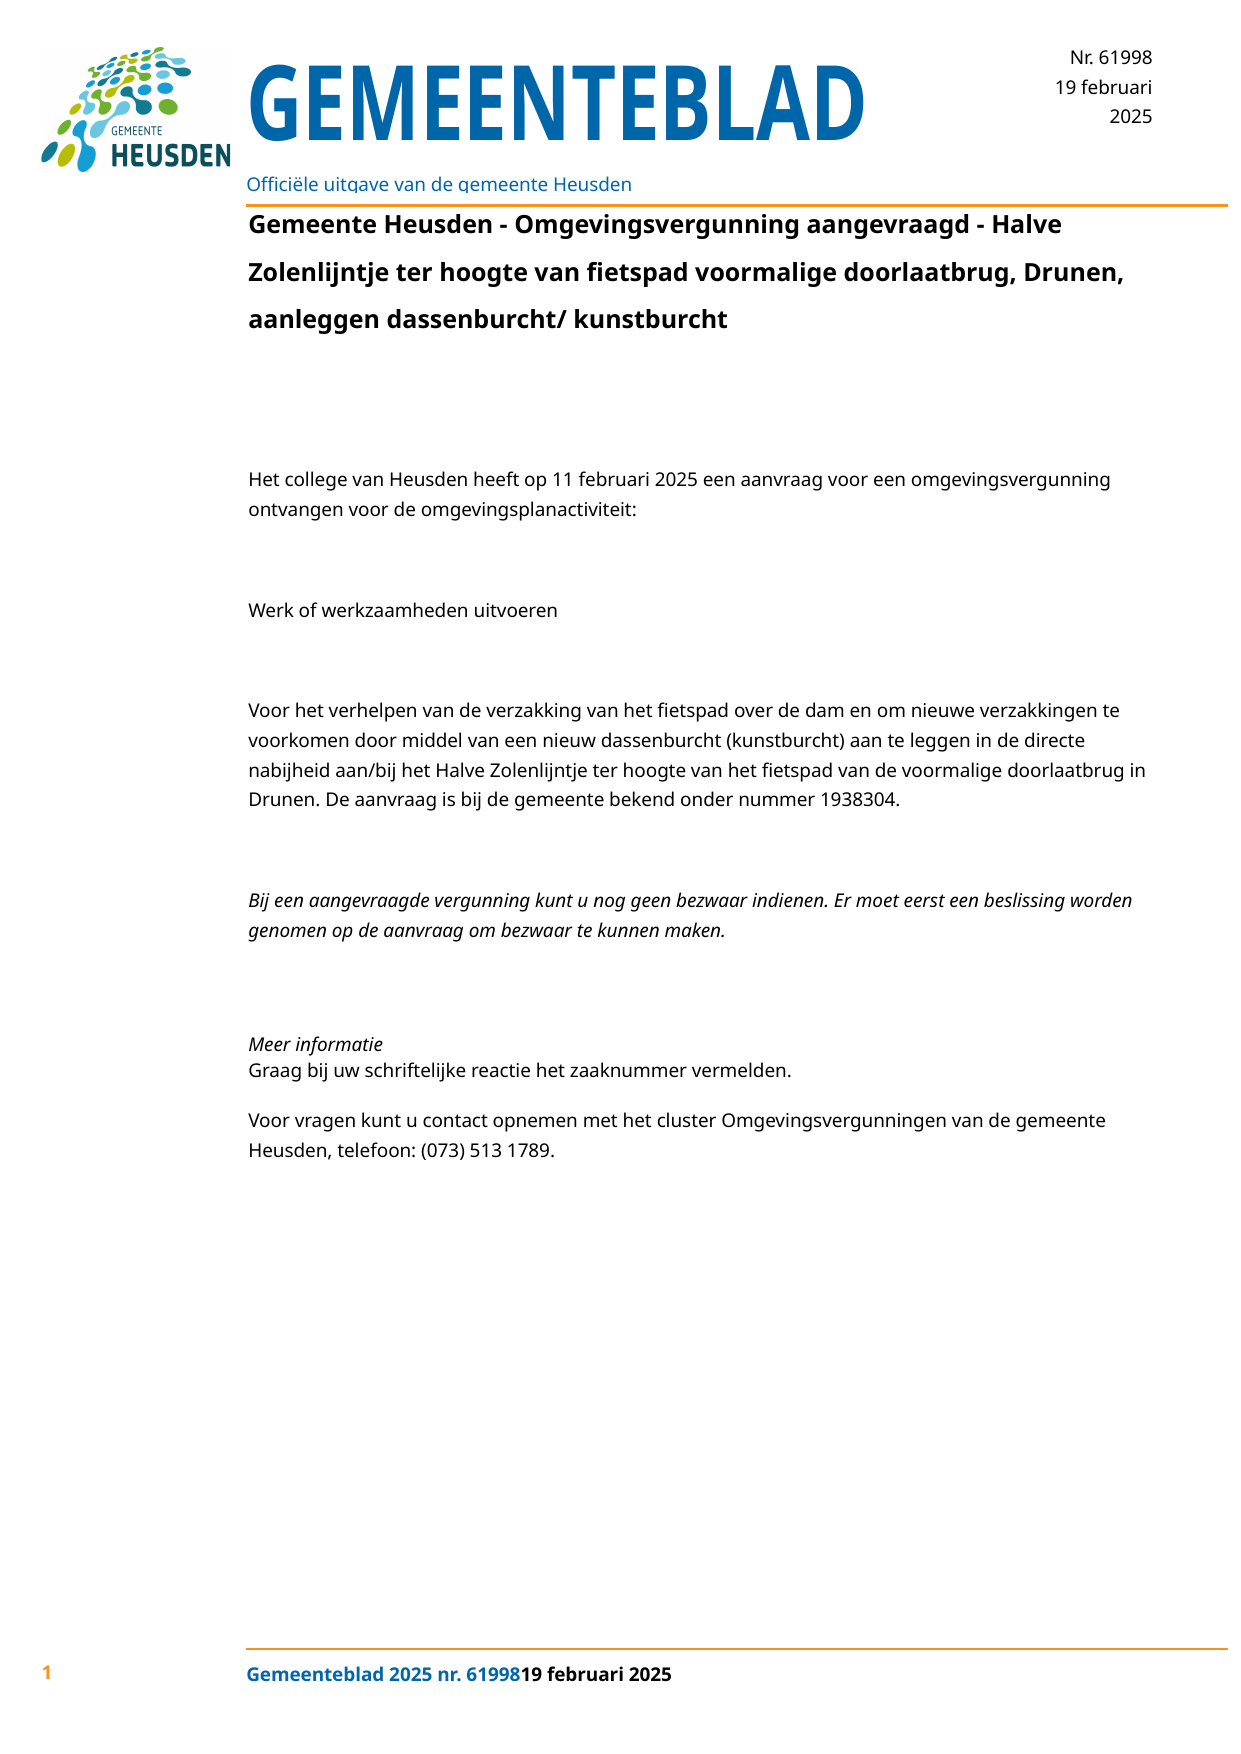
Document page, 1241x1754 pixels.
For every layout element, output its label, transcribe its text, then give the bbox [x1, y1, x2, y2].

text Meer informatie [248, 1031, 1152, 1057]
text Voor vragen kunt u contact opnemen met het cluster Omgevingsvergunningen van de gemeente Heusden, telefoon: (073) 513 1789. [248, 1107, 1152, 1163]
text Bij een aangevraagde vergunning kunt u nog geen bezwaar indienen. Er moet eerst een beslissing worden genomen op de aanvraag om bezwaar te kunnen maken. [248, 887, 1152, 942]
text Werk of werkzaamheden uitvoeren [248, 597, 1152, 622]
picture [41, 47, 231, 172]
text Graag bij uw schriftelijke reactie het zaaknummer vermelden. [248, 1057, 1152, 1083]
text Voor het verhelpen van de verzakking van het fietspad over de dam en om nieuwe verzakkingen te voorkomen door middel van een nieuw dassenburcht (kunstburcht) aan te leggen in de directe nabijheid aan/bij het Halve Zolenlijntje ter hoogte van het fietspad van de voormalige doorlaatbrug in Drunen. De aanvraag is bij de gemeente bekend onder nummer 1938304. [248, 698, 1152, 812]
text Gemeente Heusden - Omgevingsvergunning aangevraagd - Halve Zolenlijntje ter hoogte van fietspad voormalige doorlaatbrug, Drunen, aanleggen dassenburcht/ kunstburcht [248, 207, 1152, 336]
text Het college van Heusden heeft op 11 februari 2025 een aanvraag voor een omgevingsvergunning ontvangen voor de omgevingsplanactiviteit: [248, 466, 1152, 522]
